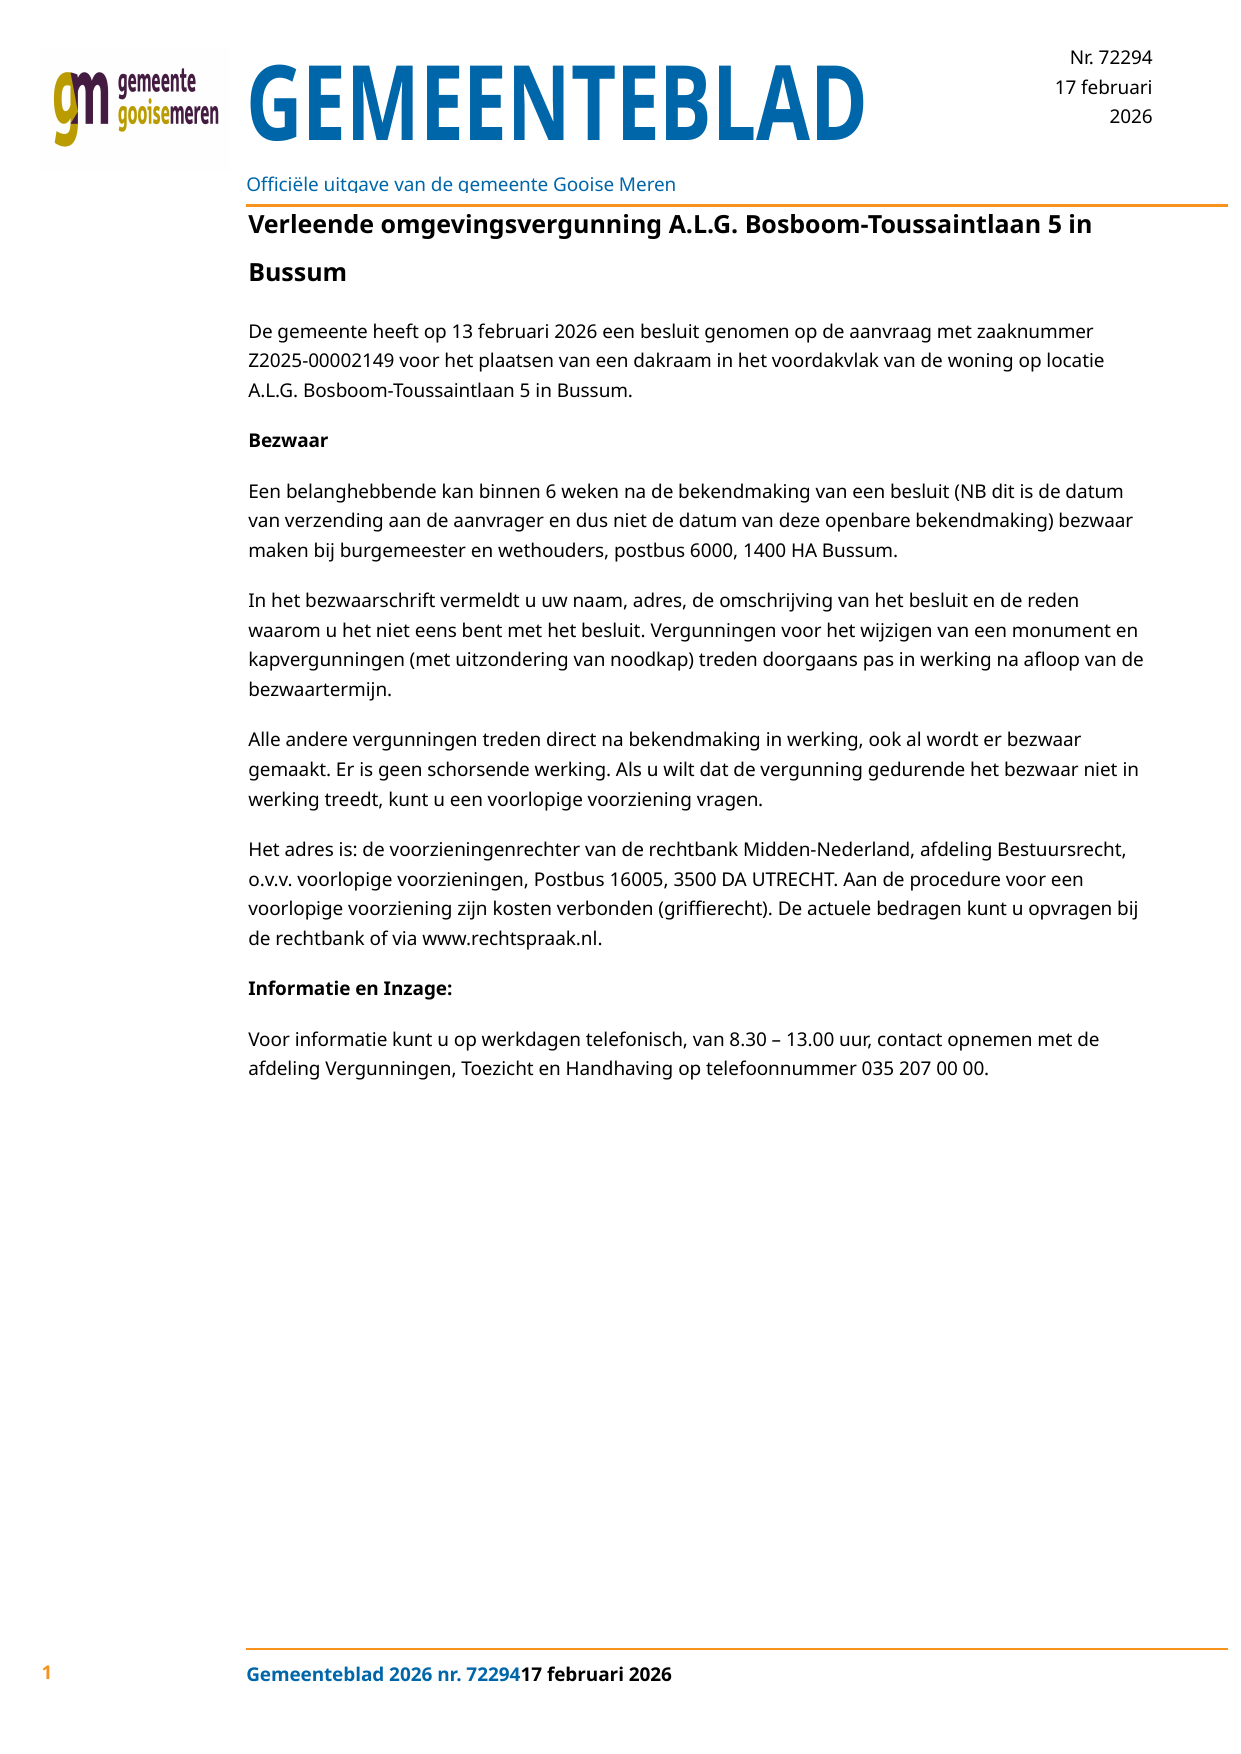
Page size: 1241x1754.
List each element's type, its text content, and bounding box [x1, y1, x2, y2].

text Het adres is: de voorzieningenrechter van de rechtbank Midden-Nederland, afdeling Bestuursrecht, o.v.v. voorlopige voorzieningen, Postbus 16005, 3500 DA UTRECHT. Aan de procedure voor een voorlopige voorziening zijn kosten verbonden (griffierecht). De actuele bedragen kunt u opvragen bij de rechtbank of via www.rechtspraak.nl. [248, 836, 1152, 951]
text Bezwaar [248, 427, 1152, 453]
text Een belanghebbende kan binnen 6 weken na de bekendmaking van een besluit (NB dit is de datum van verzending aan de aanvrager en dus niet de datum van deze openbare bekendmaking) bezwaar maken bij burgemeester en wethouders, postbus 6000, 1400 HA Bussum. [248, 478, 1152, 563]
text In het bezwaarschrift vermeldt u uw naam, adres, de omschrijving van het besluit en de reden waarom u het niet eens bent met het besluit. Vergunningen voor het wijzigen van een monument en kapvergunningen (met uitzondering van noodkap) treden doorgaans pas in werking na afloop van de bezwaartermijn. [248, 587, 1152, 702]
picture [41, 47, 231, 172]
text Verleende omgevingsvergunning A.L.G. Bosboom-Toussaintlaan 5 in Bussum [248, 207, 1152, 288]
text Alle andere vergunningen treden direct na bekendmaking in werking, ook al wordt er bezwaar gemaakt. Er is geen schorsende werking. Als u wilt dat de vergunning gedurende het bezwaar niet in werking treedt, kunt u een voorlopige voorziening vragen. [248, 727, 1152, 812]
text Voor informatie kunt u op werkdagen telefonisch, van 8.30 – 13.00 uur, contact opnemen met de afdeling Vergunningen, Toezicht en Handhaving op telefoonnummer 035 207 00 00. [248, 1026, 1152, 1081]
text De gemeente heeft op 13 februari 2026 een besluit genomen op de aanvraag met zaaknummer Z2025-00002149 voor het plaatsen van een dakraam in het voordakvlak van de woning op locatie A.L.G. Bosboom-Toussaintlaan 5 in Bussum. [248, 318, 1152, 403]
text Informatie en Inzage: [248, 975, 1152, 1001]
